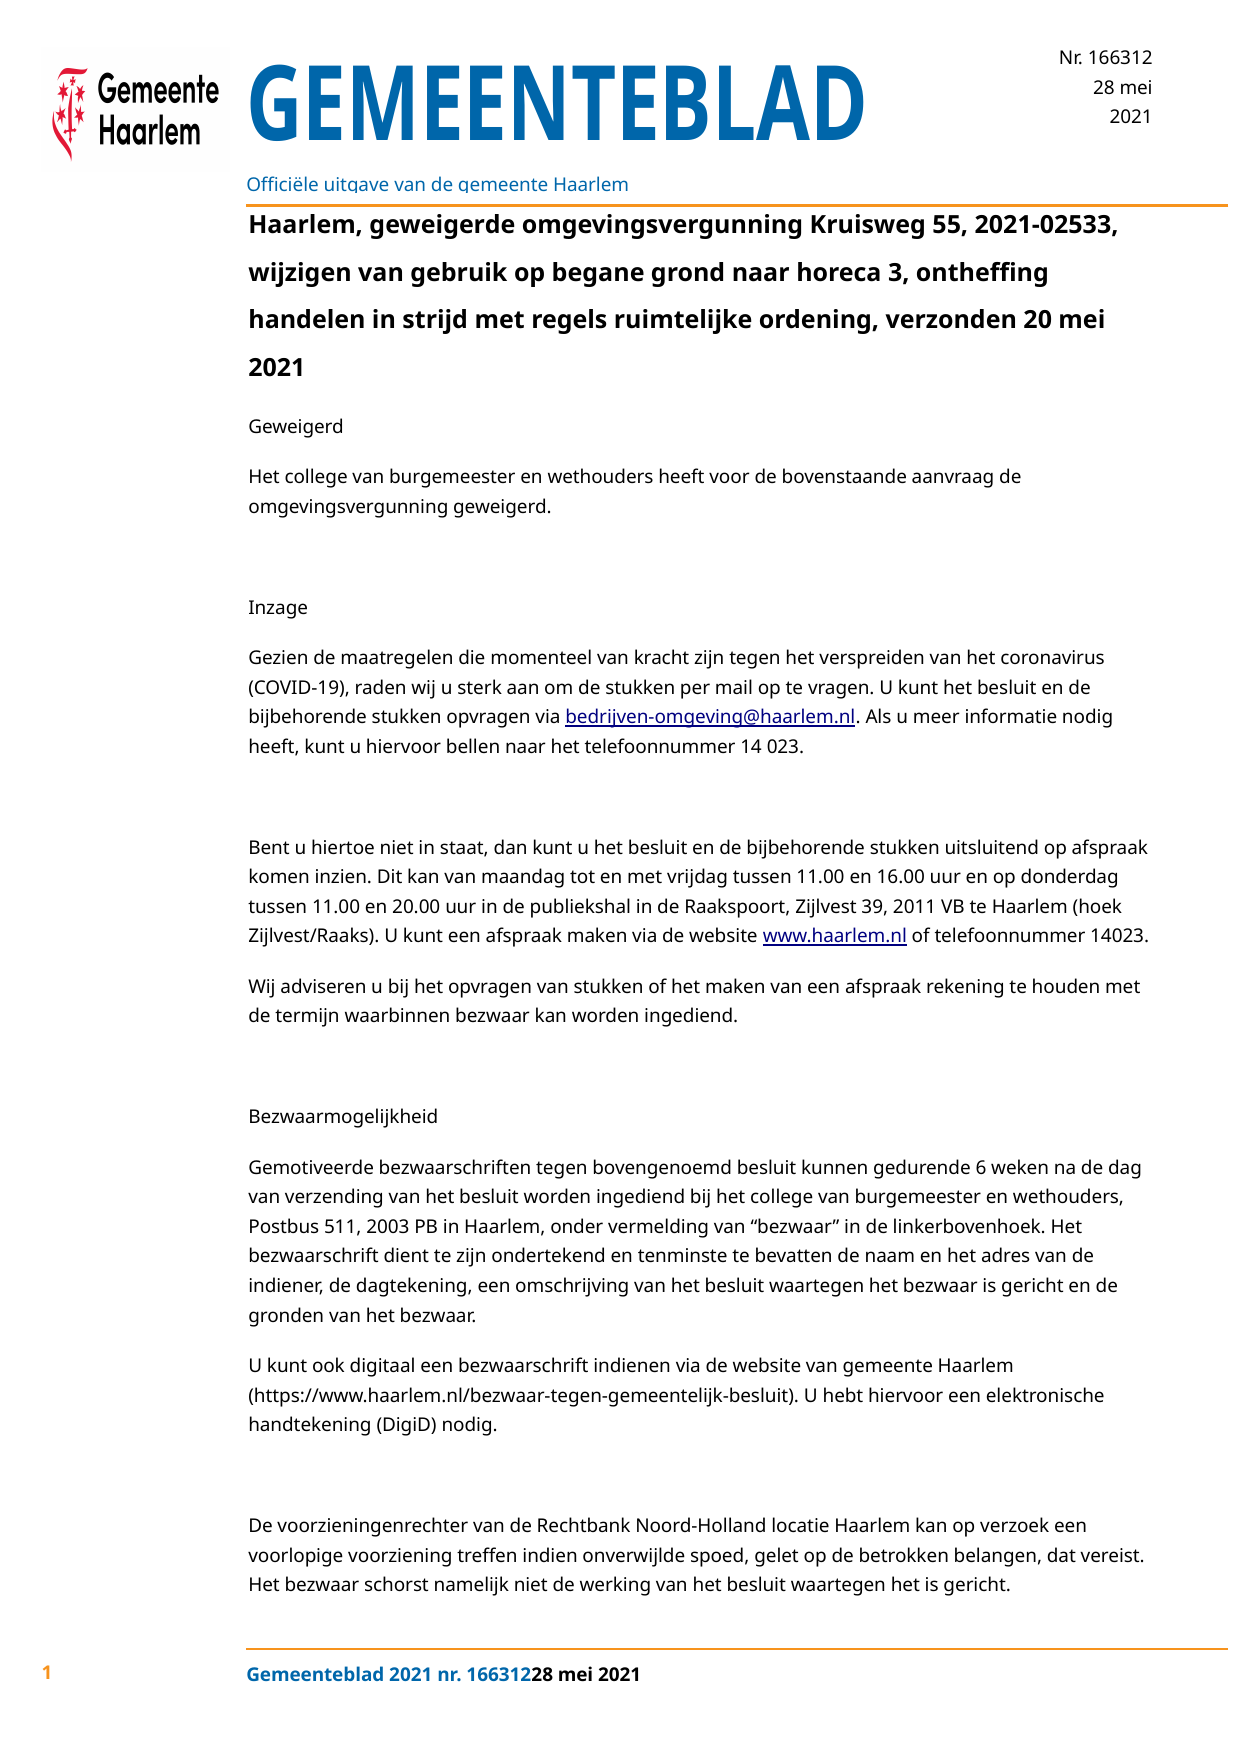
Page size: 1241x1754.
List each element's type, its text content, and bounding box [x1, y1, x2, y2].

text Het college van burgemeester en wethouders heeft voor de bovenstaande aanvraag de omgevingsvergunning geweigerd. [248, 463, 1152, 519]
text Gezien de maatregelen die momenteel van kracht zijn tegen het verspreiden van het coronavirus (COVID-19), raden wij u sterk aan om de stukken per mail op te vragen. U kunt het besluit en de bijbehorende stukken opvragen via bedrijven-omgeving@haarlem.nl. Als u meer informatie nodig heeft, kunt u hiervoor bellen naar het telefoonnummer 14 023. [248, 644, 1152, 759]
text U kunt ook digitaal een bezwaarschrift indienen via de website van gemeente Haarlem (https://www.haarlem.nl/bezwaar-tegen-gemeentelijk-besluit). U hebt hiervoor een elektronische handtekening (DigiD) nodig. [248, 1352, 1152, 1437]
text De voorzieningenrechter van de Rechtbank Noord-Holland locatie Haarlem kan op verzoek een voorlopige voorziening treffen indien onverwijlde spoed, gelet op de betrokken belangen, dat vereist. Het bezwaar schorst namelijk niet de werking van het besluit waartegen het is gericht. [248, 1512, 1152, 1597]
text Bent u hiertoe niet in staat, dan kunt u het besluit en de bijbehorende stukken uitsluitend op afspraak komen inzien. Dit kan van maandag tot en met vrijdag tussen 11.00 en 16.00 uur en op donderdag tussen 11.00 en 20.00 uur in de publiekshal in de Raakspoort, Zijlvest 39, 2011 VB te Haarlem (hoek Zijlvest/Raaks). U kunt een afspraak maken via de website www.haarlem.nl of telefoonnummer 14023. [248, 834, 1152, 948]
text Wij adviseren u bij het opvragen van stukken of het maken van een afspraak rekening te houden met de termijn waarbinnen bezwaar kan worden ingediend. [248, 973, 1152, 1028]
text Haarlem, geweigerde omgevingsvergunning Kruisweg 55, 2021-02533, wijzigen van gebruik op begane grond naar horeca 3, ontheffing handelen in strijd met regels ruimtelijke ordening, verzonden 20 mei 2021 [248, 207, 1152, 384]
text Inzage [248, 594, 1152, 620]
text Geweigerd [248, 413, 1152, 439]
text Gemotiveerde bezwaarschriften tegen bovengenoemd besluit kunnen gedurende 6 weken na de dag van verzending van het besluit worden ingediend bij het college van burgemeester en wethouders, Postbus 511, 2003 PB in Haarlem, onder vermelding van “bezwaar” in de linkerbovenhoek. Het bezwaarschrift dient te zijn ondertekend en tenminste te bevatten de naam en het adres van de indiener, de dagtekening, een omschrijving van het besluit waartegen het bezwaar is gericht en de gronden van het bezwaar. [248, 1154, 1152, 1328]
picture [41, 47, 231, 172]
text Bezwaarmogelijkheid [248, 1103, 1152, 1129]
